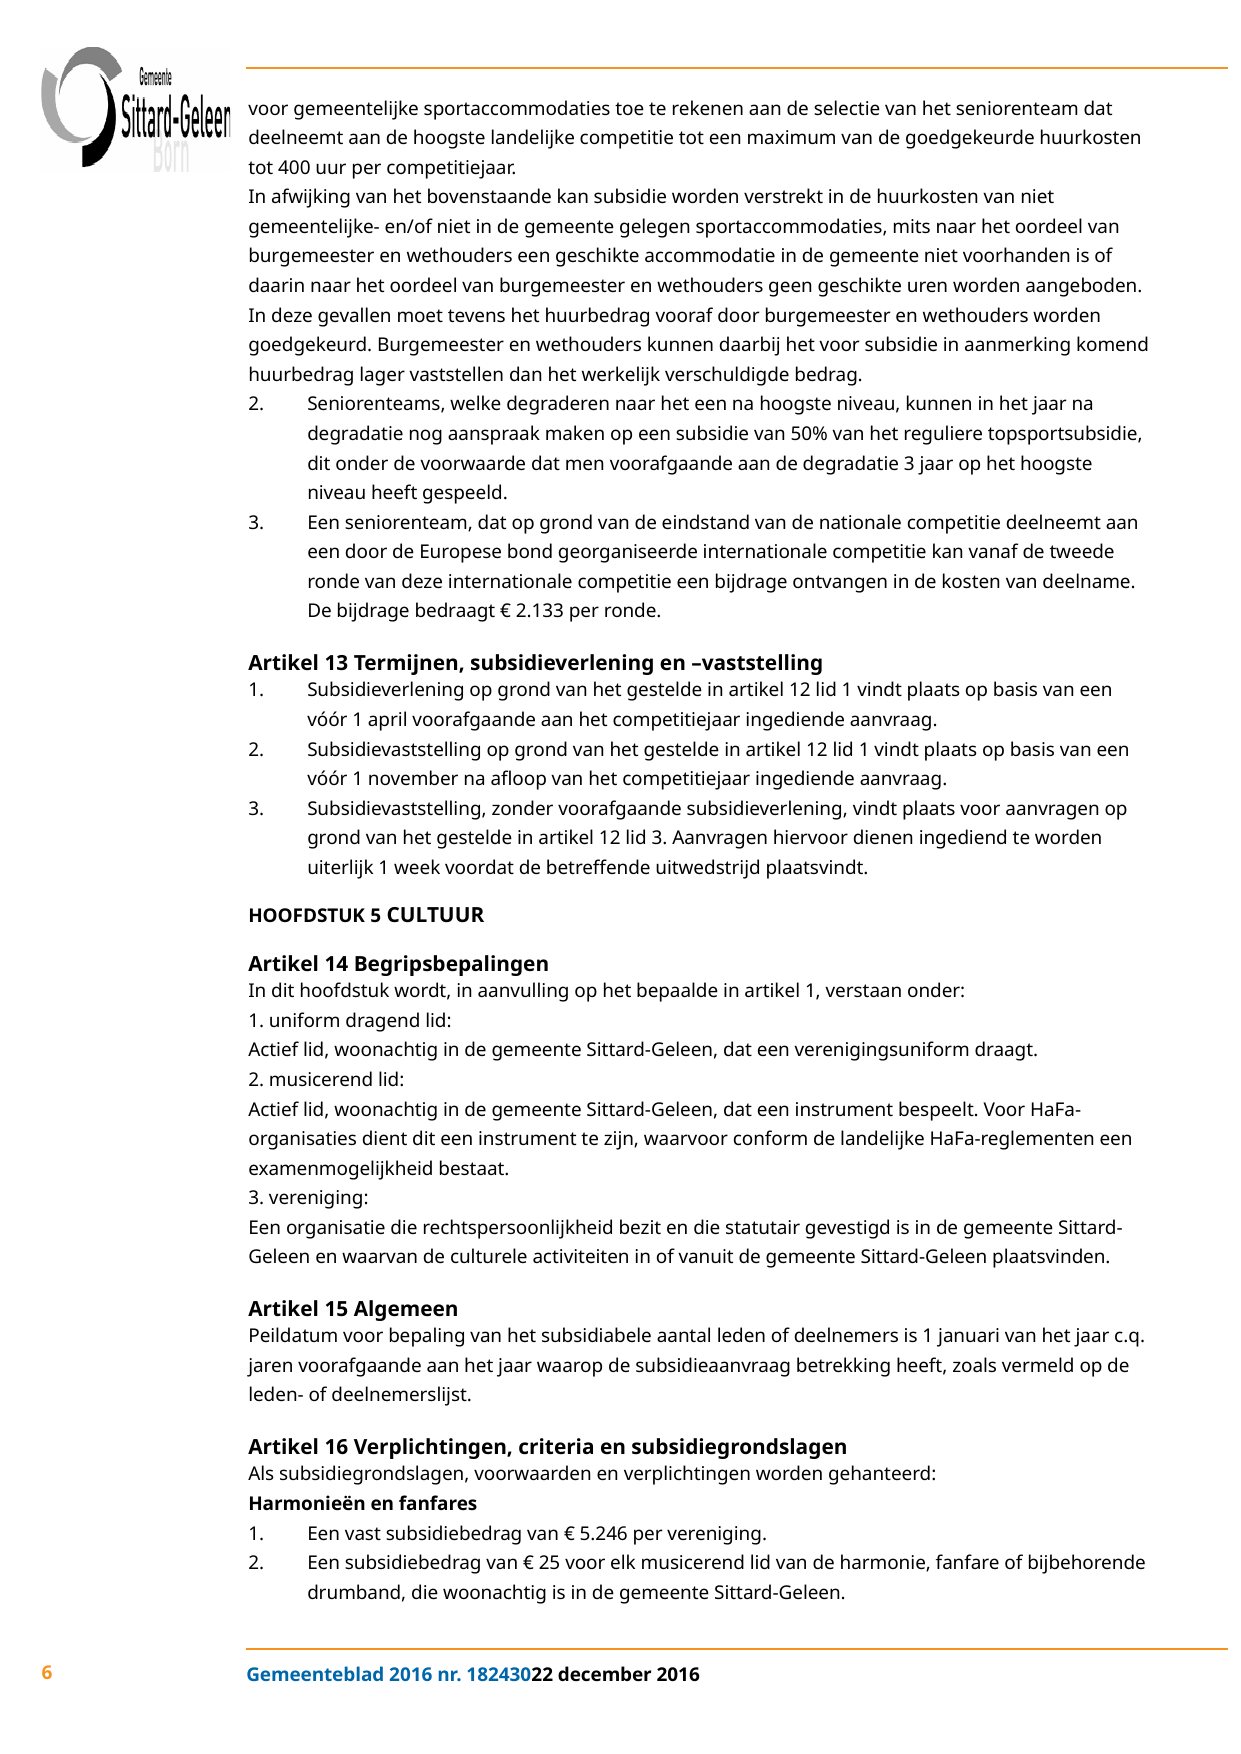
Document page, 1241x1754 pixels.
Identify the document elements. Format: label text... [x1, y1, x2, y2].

text Harmonieën en fanfares [248, 1490, 1152, 1516]
list Subsidievaststelling op grond van het gestelde in artikel 12 lid 1 vindt plaats op basis van een vóór 1 november na afloop van het competitiejaar ingediende aanvraag. [248, 736, 1152, 791]
picture [41, 47, 231, 172]
text 2. musicerend lid: [248, 1066, 1152, 1092]
text HOOFDSTUK 5 CULTUUR [248, 900, 1152, 928]
list Een seniorenteam, dat op grond van de eindstand van de nationale competitie deelneemt aan een door de Europese bond georganiseerde internationale competitie kan vanaf de tweede ronde van deze internationale competitie een bijdrage ontvangen in de kosten van deelname. De bijdrage bedraagt € 2.133 per ronde. [248, 509, 1152, 623]
list Subsidievaststelling, zonder voorafgaande subsidieverlening, vindt plaats voor aanvragen op grond van het gestelde in artikel 12 lid 3. Aanvragen hiervoor dienen ingediend te worden uiterlijk 1 week voordat de betreffende uitwedstrijd plaatsvindt. [248, 795, 1152, 880]
text Artikel 14 Begripsbepalingen [248, 949, 1152, 977]
text Artikel 15 Algemeen [248, 1294, 1152, 1322]
text Artikel 13 Termijnen, subsidieverlening en –vaststelling [248, 648, 1152, 677]
text Actief lid, woonachtig in de gemeente Sittard-Geleen, dat een verenigingsuniform draagt. [248, 1037, 1152, 1062]
text 3. vereniging: [248, 1184, 1152, 1210]
text 1. uniform dragend lid: [248, 1007, 1152, 1033]
text In afwijking van het bovenstaande kan subsidie worden verstrekt in de huurkosten van niet gemeentelijke- en/of niet in de gemeente gelegen sportaccommodaties, mits naar het oordeel van burgemeester en wethouders een geschikte accommodatie in de gemeente niet voorhanden is of daarin naar het oordeel van burgemeester en wethouders geen geschikte uren worden aangeboden. In deze gevallen moet tevens het huurbedrag vooraf door burgemeester en wethouders worden goedgekeurd. Burgemeester en wethouders kunnen daarbij het voor subsidie in aanmerking komend huurbedrag lager vaststellen dan het werkelijk verschuldigde bedrag. [248, 183, 1152, 387]
text Een organisatie die rechtspersoonlijkheid bezit en die statutair gevestigd is in de gemeente Sittard-Geleen en waarvan de culturele activiteiten in of vanuit de gemeente Sittard-Geleen plaatsvinden. [248, 1214, 1152, 1269]
text In dit hoofdstuk wordt, in aanvulling op het bepaalde in artikel 1, verstaan onder: [248, 977, 1152, 1003]
list Subsidieverlening op grond van het gestelde in artikel 12 lid 1 vindt plaats op basis van een vóór 1 april voorafgaande aan het competitiejaar ingediende aanvraag. [248, 677, 1152, 732]
text Actief lid, woonachtig in de gemeente Sittard-Geleen, dat een instrument bespeelt. Voor HaFa-organisaties dient dit een instrument te zijn, waarvoor conform de landelijke HaFa-reglementen een examenmogelijkheid bestaat. [248, 1096, 1152, 1181]
text Artikel 16 Verplichtingen, criteria en subsidiegrondslagen [248, 1432, 1152, 1461]
list Een vast subsidiebedrag van € 5.246 per vereniging. [248, 1520, 1152, 1545]
list Een subsidiebedrag van € 25 voor elk musicerend lid van de harmonie, fanfare of bijbehorende drumband, die woonachtig is in de gemeente Sittard-Geleen. [248, 1549, 1152, 1604]
list Seniorenteams, welke degraderen naar het een na hoogste niveau, kunnen in het jaar na degradatie nog aanspraak maken op een subsidie van 50% van het reguliere topsportsubsidie, dit onder de voorwaarde dat men voorafgaande aan de degradatie 3 jaar op het hoogste niveau heeft gespeeld. [248, 391, 1152, 505]
text voor gemeentelijke sportaccommodaties toe te rekenen aan de selectie van het seniorenteam dat deelneemt aan de hoogste landelijke competitie tot een maximum van de goedgekeurde huurkosten tot 400 uur per competitiejaar. [248, 95, 1152, 180]
text Peildatum voor bepaling van het subsidiabele aantal leden of deelnemers is 1 januari van het jaar c.q. jaren voorafgaande aan het jaar waarop de subsidieaanvraag betrekking heeft, zoals vermeld op de leden- of deelnemerslijst. [248, 1322, 1152, 1407]
text Als subsidiegrondslagen, voorwaarden en verplichtingen worden gehanteerd: [248, 1461, 1152, 1486]
